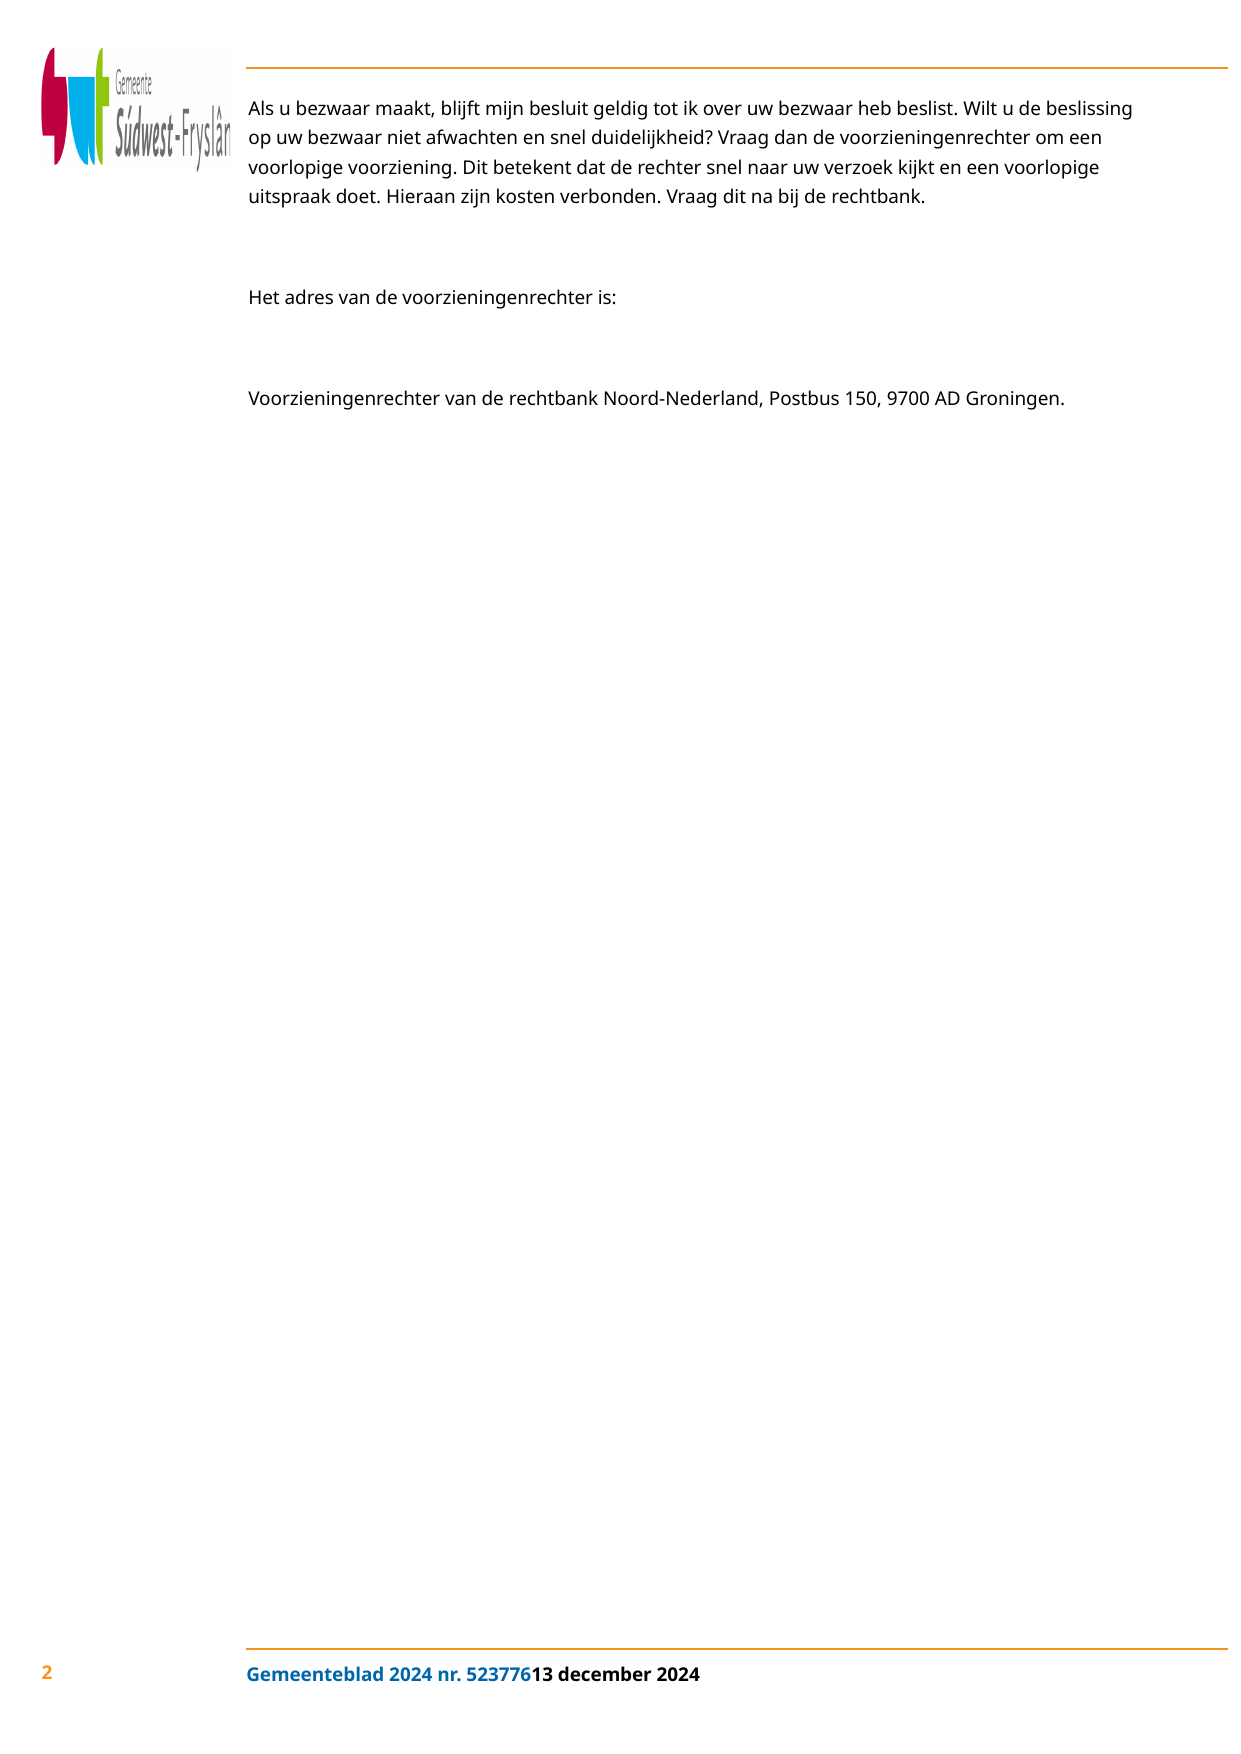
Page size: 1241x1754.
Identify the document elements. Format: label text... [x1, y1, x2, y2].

picture [41, 47, 231, 172]
text Voorzieningenrechter van de rechtbank Noord-Nederland, Postbus 150, 9700 AD Groningen. [248, 385, 1152, 411]
text Als u bezwaar maakt, blijft mijn besluit geldig tot ik over uw bezwaar heb beslist. Wilt u de beslissing op uw bezwaar niet afwachten en snel duidelijkheid? Vraag dan de voorzieningenrechter om een voorlopige voorziening. Dit betekent dat de rechter snel naar uw verzoek kijkt en een voorlopige uitspraak doet. Hieraan zijn kosten verbonden. Vraag dit na bij de rechtbank. [248, 95, 1152, 209]
text Het adres van de voorzieningenrechter is: [248, 284, 1152, 310]
